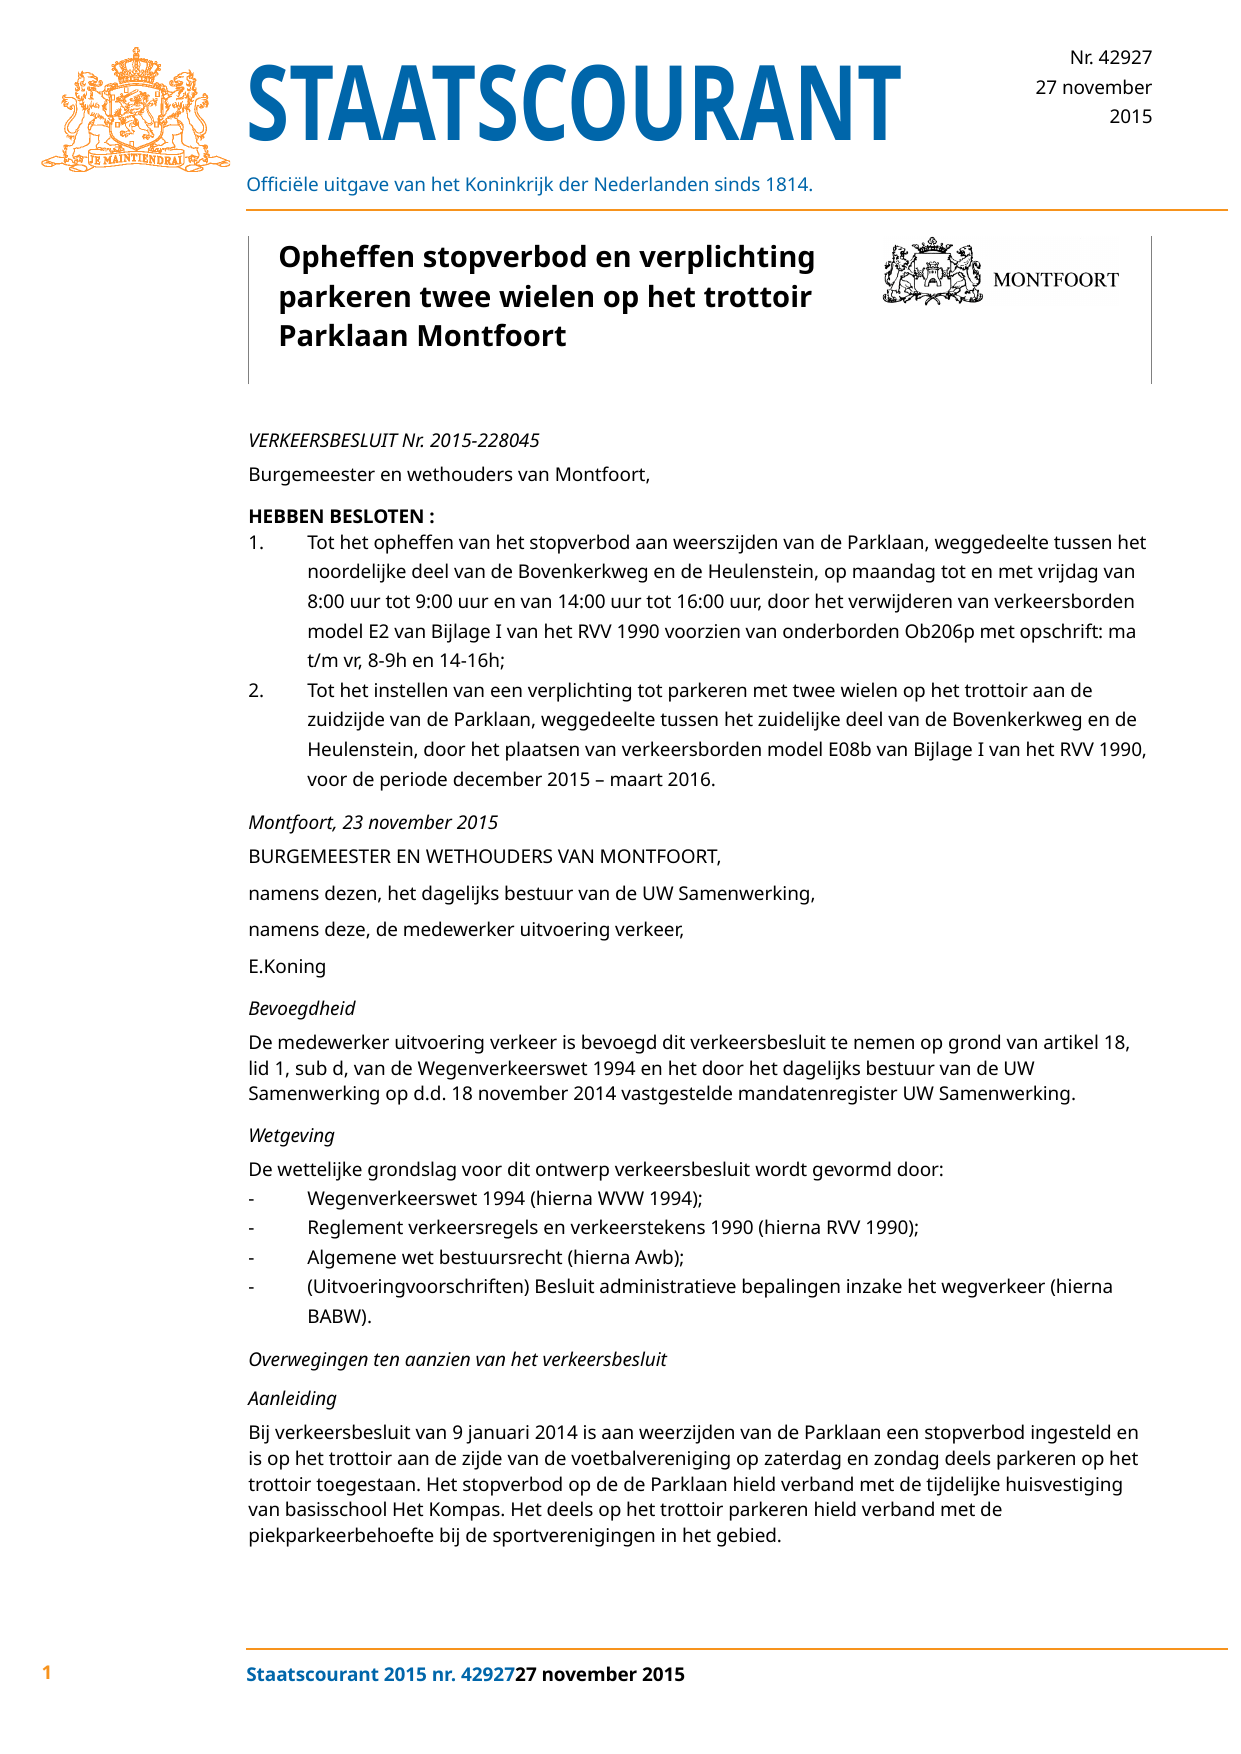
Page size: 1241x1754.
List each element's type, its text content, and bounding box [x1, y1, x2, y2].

picture [882, 236, 1119, 306]
text BURGEMEESTER EN WETHOUDERS VAN MONTFOORT, [248, 843, 1152, 869]
list Wegenverkeerswet 1994 (hierna WVW 1994); [248, 1185, 1152, 1210]
list Algemene wet bestuursrecht (hierna Awb); [248, 1244, 1152, 1269]
picture [41, 47, 231, 172]
text Bevoegdheid [248, 995, 1152, 1021]
table_header [850, 236, 1151, 384]
text Burgemeester en wethouders van Montfoort, [248, 462, 1152, 487]
list (Uitvoeringvoorschriften) Besluit administratieve bepalingen inzake het wegverkeer (hierna BABW). [248, 1273, 1152, 1329]
text De medewerker uitvoering verkeer is bevoegd dit verkeersbesluit te nemen op grond van artikel 18, lid 1, sub d, van de Wegenverkeerswet 1994 en het door het dagelijks bestuur van de UW Samenwerking op d.d. 18 november 2014 vastgestelde mandatenregister UW Samenwerking. [248, 1029, 1152, 1106]
text Wetgeving [248, 1122, 1152, 1148]
text E.Koning [248, 953, 1152, 979]
text Bij verkeersbesluit van 9 januari 2014 is aan weerzijden van de Parklaan een stopverbod ingesteld en is op het trottoir aan de zijde van de voetbalvereniging op zaterdag en zondag deels parkeren op het trottoir toegestaan. Het stopverbod op de de Parklaan hield verband met de tijdelijke huisvestiging van basisschool Het Kompas. Het deels op het trottoir parkeren hield verband met de piekparkeerbehoefte bij de sportverenigingen in het gebied. [248, 1419, 1152, 1548]
text namens dezen, het dagelijks bestuur van de UW Samenwerking, [248, 880, 1152, 905]
list Reglement verkeersregels en verkeerstekens 1990 (hierna RVV 1990); [248, 1214, 1152, 1240]
text VERKEERSBESLUIT Nr. 2015-228045 [248, 427, 1152, 453]
list Tot het instellen van een verplichting tot parkeren met twee wielen op het trottoir aan de zuidzijde van de Parklaan, weggedeelte tussen het zuidelijke deel van de Bovenkerkweg en de Heulenstein, door het plaatsen van verkeersborden model E08b van Bijlage I van het RVV 1990, voor de periode december 2015 – maart 2016. [248, 677, 1152, 792]
table_header Opheffen stopverbod en verplichting parkeren twee wielen op het trottoir Parklaan Montfoort [249, 236, 850, 384]
text namens deze, de medewerker uitvoering verkeer, [248, 916, 1152, 942]
list Tot het opheffen van het stopverbod aan weerszijden van de Parklaan, weggedeelte tussen het noordelijke deel van de Bovenkerkweg en de Heulenstein, op maandag tot en met vrijdag van 8:00 uur tot 9:00 uur en van 14:00 uur tot 16:00 uur, door het verwijderen van verkeersborden model E2 van Bijlage I van het RVV 1990 voorzien van onderborden Ob206p met opschrift: ma t/m vr, 8-9h en 14-16h; [248, 529, 1152, 673]
text De wettelijke grondslag voor dit ontwerp verkeersbesluit wordt gevormd door: [248, 1156, 1152, 1182]
text Overwegingen ten aanzien van het verkeersbesluit [248, 1346, 1152, 1372]
text Montfoort, 23 november 2015 [248, 809, 1152, 835]
text HEBBEN BESLOTEN : [248, 503, 1152, 529]
text Aanleiding [248, 1385, 1152, 1411]
